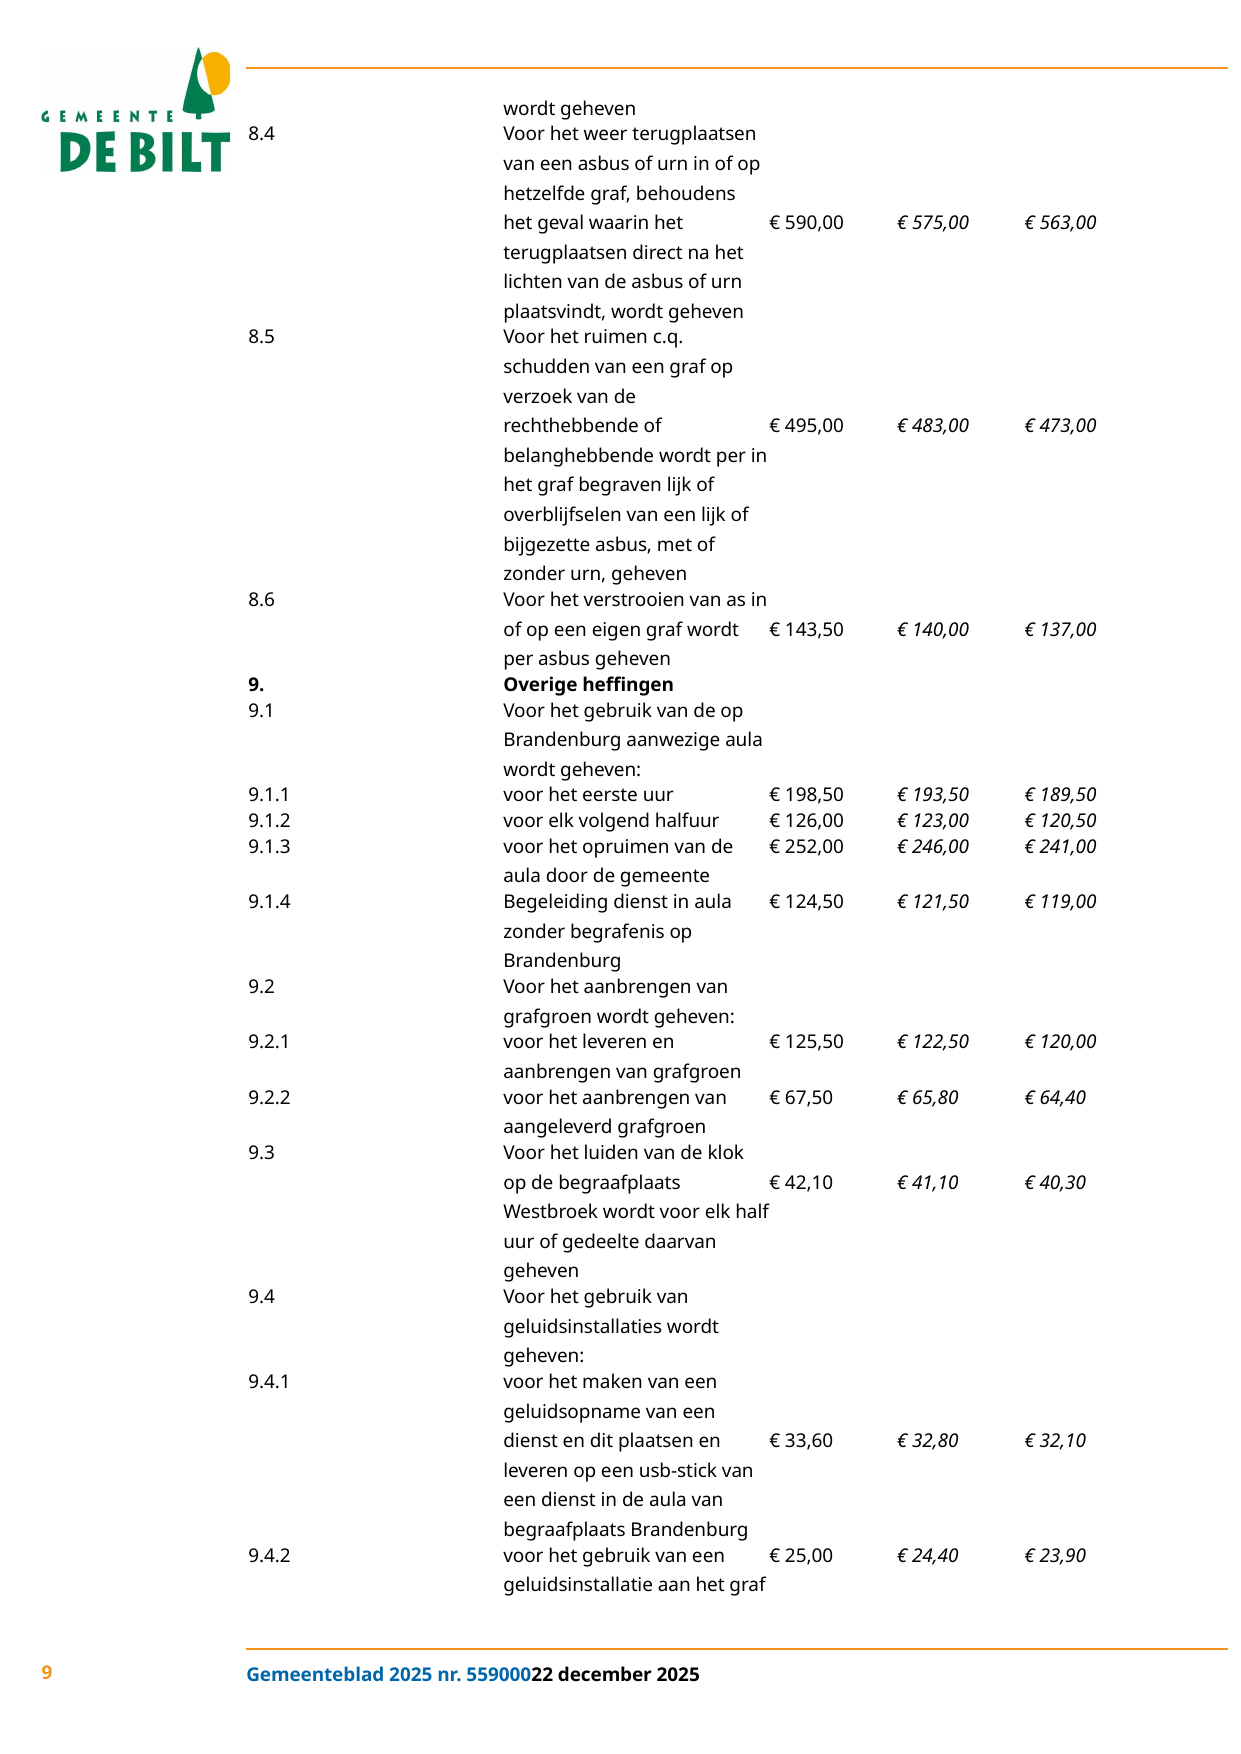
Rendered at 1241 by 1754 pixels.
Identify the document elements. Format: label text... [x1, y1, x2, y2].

picture [41, 47, 231, 172]
table_cell 9.4.2 [248, 1542, 503, 1597]
table_cell € 137,00 [1024, 586, 1152, 671]
table_cell € 25,00 [769, 1542, 897, 1597]
table_cell € 241,00 [1024, 833, 1152, 888]
table_cell 9.3 [248, 1139, 503, 1283]
table_cell € 575,00 [897, 121, 1024, 324]
table_cell voor het eerste uur [503, 782, 769, 807]
table_cell 9.4 [248, 1283, 503, 1368]
table_cell € 563,00 [1024, 121, 1152, 324]
table_cell voor het gebruik van een geluidsinstallatie aan het graf [503, 1542, 769, 1597]
table_cell € 32,10 [1024, 1368, 1152, 1542]
table_cell Voor het weer terugplaatsen van een asbus of urn in of op hetzelfde graf, behoudens het geval waarin het terugplaatsen direct na het lichten van de asbus of urn plaatsvindt, wordt geheven [503, 121, 769, 324]
table_cell [1024, 1283, 1152, 1368]
table_cell [1024, 973, 1152, 1029]
table_cell 9.4.1 [248, 1368, 503, 1542]
table_cell [1024, 697, 1152, 782]
table_cell 9.1.2 [248, 808, 503, 833]
table_cell € 120,50 [1024, 808, 1152, 833]
table_cell Voor het ruimen c.q. schudden van een graf op verzoek van de rechthebbende of belanghebbende wordt per in het graf begraven lijk of overblijfselen van een lijk of bijgezette asbus, met of zonder urn, geheven [503, 324, 769, 586]
table_cell € 198,50 [769, 782, 897, 807]
table_cell 9.2.2 [248, 1084, 503, 1139]
table_cell € 24,40 [897, 1542, 1024, 1597]
table_cell 9.2 [248, 973, 503, 1029]
table_cell [769, 1283, 897, 1368]
table_cell € 143,50 [769, 586, 897, 671]
table_cell [897, 671, 1024, 697]
table_cell voor het opruimen van de aula door de gemeente [503, 833, 769, 888]
table_cell [769, 95, 897, 121]
table_cell 9.2.1 [248, 1029, 503, 1084]
table_cell [897, 1283, 1024, 1368]
table_cell € 23,90 [1024, 1542, 1152, 1597]
table_cell € 33,60 [769, 1368, 897, 1542]
table_cell € 140,00 [897, 586, 1024, 671]
table_cell € 473,00 [1024, 324, 1152, 586]
table_cell [769, 671, 897, 697]
table_cell € 126,00 [769, 808, 897, 833]
table_cell € 483,00 [897, 324, 1024, 586]
table_cell Voor het gebruik van geluidsinstallaties wordt geheven: [503, 1283, 769, 1368]
table_cell € 193,50 [897, 782, 1024, 807]
table_cell 9.1 [248, 697, 503, 782]
table_cell Voor het aanbrengen van grafgroen wordt geheven: [503, 973, 769, 1029]
table_cell € 67,50 [769, 1084, 897, 1139]
table_cell [769, 973, 897, 1029]
table_cell € 123,00 [897, 808, 1024, 833]
table_cell voor het maken van een geluidsopname van een dienst en dit plaatsen en leveren op een usb-stick van een dienst in de aula van begraafplaats Brandenburg [503, 1368, 769, 1542]
table_cell € 590,00 [769, 121, 897, 324]
table_cell € 125,50 [769, 1029, 897, 1084]
table_cell voor elk volgend halfuur [503, 808, 769, 833]
table_cell 9.1.4 [248, 889, 503, 973]
table_cell € 189,50 [1024, 782, 1152, 807]
table_cell € 124,50 [769, 889, 897, 973]
table_cell € 120,00 [1024, 1029, 1152, 1084]
table_cell [897, 973, 1024, 1029]
table_cell 9. [248, 671, 503, 697]
table_cell [897, 697, 1024, 782]
table_cell € 495,00 [769, 324, 897, 586]
table_cell € 65,80 [897, 1084, 1024, 1139]
table_cell [1024, 95, 1152, 121]
table_cell € 252,00 [769, 833, 897, 888]
table_cell [248, 95, 503, 121]
table_cell [1024, 671, 1152, 697]
table_cell 8.4 [248, 121, 503, 324]
table_cell Overige heffingen [503, 671, 769, 697]
table_cell € 32,80 [897, 1368, 1024, 1542]
table_cell € 122,50 [897, 1029, 1024, 1084]
table_cell € 42,10 [769, 1139, 897, 1283]
table_cell 9.1.3 [248, 833, 503, 888]
table_cell € 246,00 [897, 833, 1024, 888]
table_cell wordt geheven [503, 95, 769, 121]
table_cell € 64,40 [1024, 1084, 1152, 1139]
table_cell € 40,30 [1024, 1139, 1152, 1283]
table_cell 9.1.1 [248, 782, 503, 807]
table_cell € 41,10 [897, 1139, 1024, 1283]
table_cell Voor het gebruik van de op Brandenburg aanwezige aula wordt geheven: [503, 697, 769, 782]
table_cell voor het aanbrengen van aangeleverd grafgroen [503, 1084, 769, 1139]
table_cell 8.5 [248, 324, 503, 586]
table_cell Voor het verstrooien van as in of op een eigen graf wordt per asbus geheven [503, 586, 769, 671]
table_cell Begeleiding dienst in aula zonder begrafenis op Brandenburg [503, 889, 769, 973]
table_cell Voor het luiden van de klok op de begraafplaats Westbroek wordt voor elk half uur of gedeelte daarvan geheven [503, 1139, 769, 1283]
table_cell € 121,50 [897, 889, 1024, 973]
table_cell 8.6 [248, 586, 503, 671]
table_cell voor het leveren en aanbrengen van grafgroen [503, 1029, 769, 1084]
table_cell [769, 697, 897, 782]
table_cell [897, 95, 1024, 121]
table_cell € 119,00 [1024, 889, 1152, 973]
